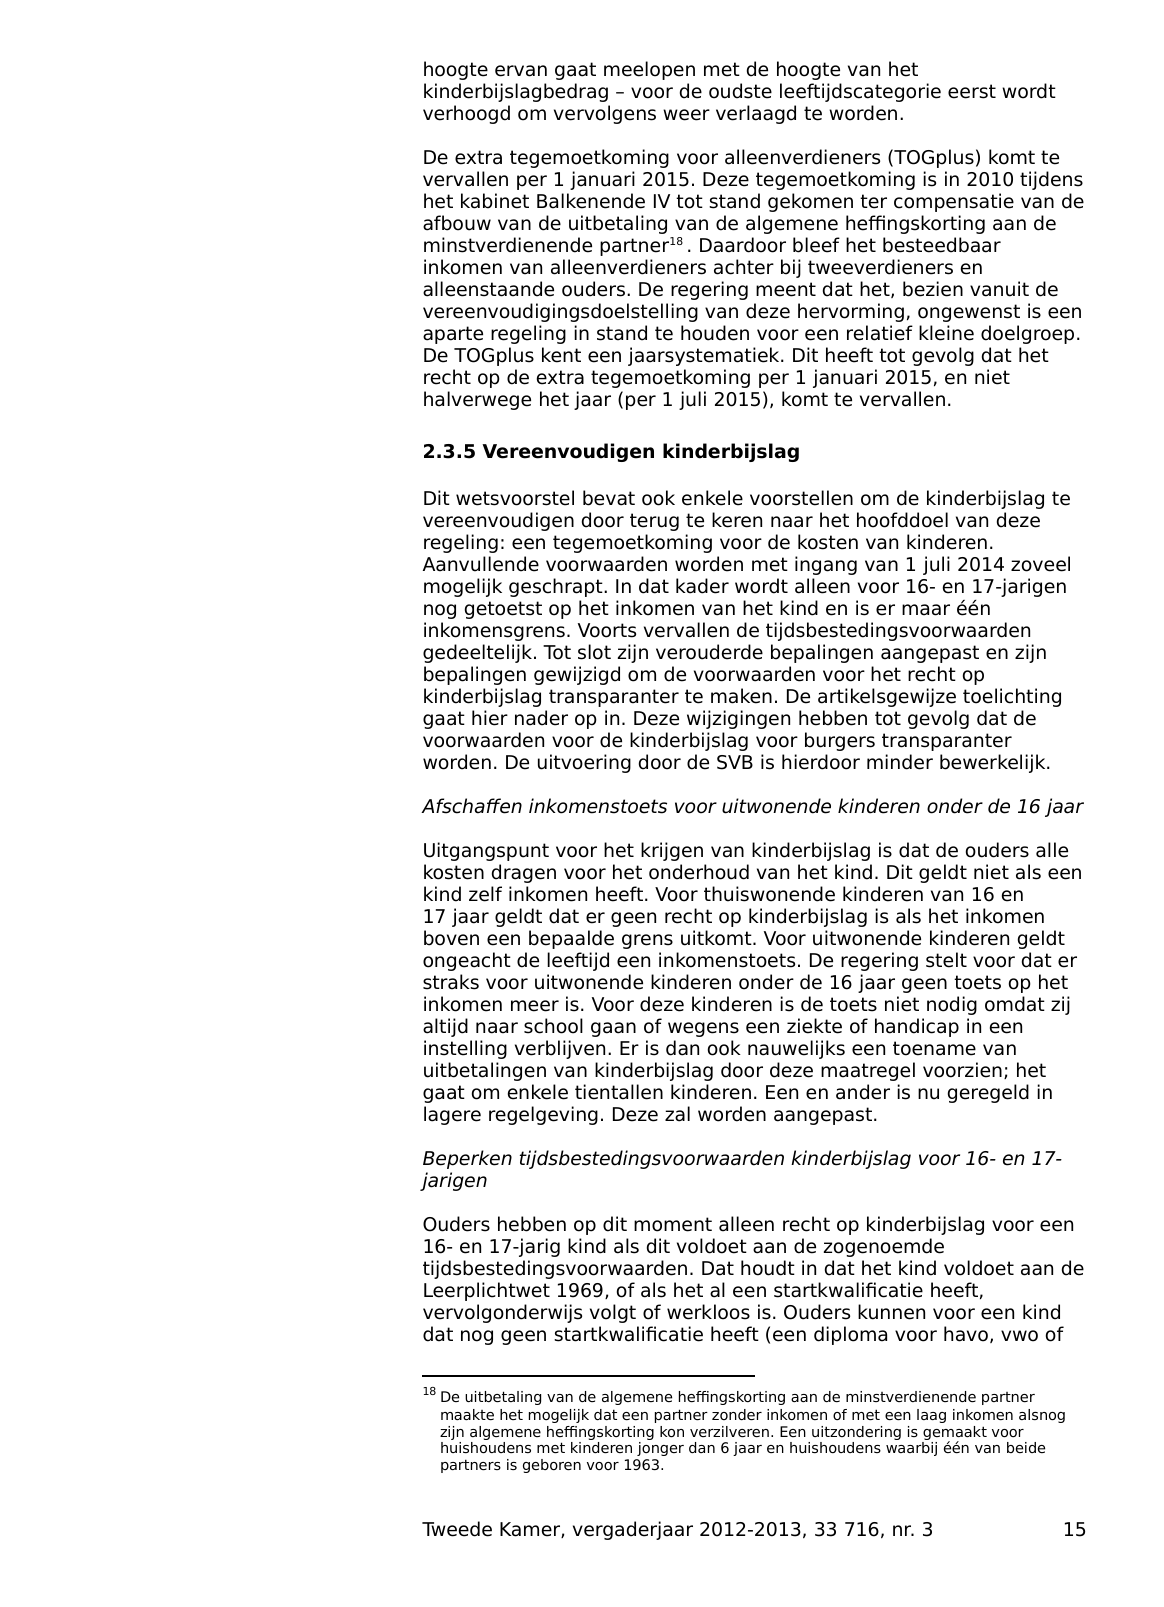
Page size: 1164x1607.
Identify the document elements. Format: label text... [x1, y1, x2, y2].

text Dit wetsvoorstel bevat ook enkele voorstellen om de kinderbijslag te vereenvoudigen door terug te keren naar het hoofddoel van deze regeling: een tegemoetkoming voor de kosten van kinderen. Aanvullende voorwaarden worden met ingang van 1 juli 2014 zoveel mogelijk geschrapt. In dat kader wordt alleen voor 16- en 17-jarigen nog getoetst op het inkomen van het kind en is er maar één inkomensgrens. Voorts vervallen de tijdsbestedingsvoorwaarden gedeeltelijk. Tot slot zijn verouderde bepalingen aangepast en zijn bepalingen gewijzigd om de voorwaarden voor het recht op kinderbijslag transparanter te maken. De artikelsgewijze toelichting gaat hier nader op in. Deze wijzigingen hebben tot gevolg dat de voorwaarden voor de kinderbijslag voor burgers transparanter worden. De uitvoering door de SVB is hierdoor minder bewerkelijk. [422, 488, 1087, 774]
subtitle Afschaffen inkomenstoets voor uitwonende kinderen onder de 16 jaar [422, 796, 1087, 818]
text Ouders hebben op dit moment alleen recht op kinderbijslag voor een 16- en 17-jarig kind als dit voldoet aan de zogenoemde tijdsbestedingsvoorwaarden. Dat houdt in dat het kind voldoet aan de Leerplichtwet 1969, of als het al een startkwalificatie heeft, vervolgonderwijs volgt of werkloos is. Ouders kunnen voor een kind dat nog geen startkwalificatie heeft (een diploma voor havo, vwo of [422, 1214, 1087, 1346]
text hoogte ervan gaat meelopen met de hoogte van het kinderbijslagbedrag – voor de oudste leeftijdscategorie eerst wordt verhoogd om vervolgens weer verlaagd te worden. [422, 59, 1087, 125]
text Uitgangspunt voor het krijgen van kinderbijslag is dat de ouders alle kosten dragen voor het onderhoud van het kind. Dit geldt niet als een kind zelf inkomen heeft. Voor thuiswonende kinderen van 16 en 17 jaar geldt dat er geen recht op kinderbijslag is als het inkomen boven een bepaalde grens uitkomt. Voor uitwonende kinderen geldt ongeacht de leeftijd een inkomenstoets. De regering stelt voor dat er straks voor uitwonende kinderen onder de 16 jaar geen toets op het inkomen meer is. Voor deze kinderen is de toets niet nodig omdat zij altijd naar school gaan of wegens een ziekte of handicap in een instelling verblijven. Er is dan ook nauwelijks een toename van uitbetalingen van kinderbijslag door deze maatregel voorzien; het gaat om enkele tientallen kinderen. Een en ander is nu geregeld in lagere regelgeving. Deze zal worden aangepast. [422, 840, 1087, 1126]
text De uitbetaling van de algemene heffingskorting aan de minstverdienende partner maakte het mogelijk dat een partner zonder inkomen of met een laag inkomen alsnog zijn algemene heffingskorting kon verzilveren. Een uitzondering is gemaakt voor huishoudens met kinderen jonger dan 6 jaar en huishoudens waarbij één van beide partners is geboren voor 1963. [422, 1385, 1087, 1474]
subtitle Beperken tijdsbestedingsvoorwaarden kinderbijslag voor 16- en 17-jarigen [422, 1148, 1087, 1192]
subtitle 2.3.5 Vereenvoudigen kinderbijslag [422, 441, 1087, 463]
text De extra tegemoetkoming voor alleenverdieners (TOGplus) komt te vervallen per 1 januari 2015. Deze tegemoetkoming is in 2010 tijdens het kabinet Balkenende IV tot stand gekomen ter compensatie van de afbouw van de uitbetaling van de algemene heffingskorting aan de minstverdienende partner. Daardoor bleef het besteedbaar inkomen van alleenverdieners achter bij tweeverdieners en alleenstaande ouders. De regering meent dat het, bezien vanuit de vereenvoudigingsdoelstelling van deze hervorming, ongewenst is een aparte regeling in stand te houden voor een relatief kleine doelgroep. De TOGplus kent een jaarsystematiek. Dit heeft tot gevolg dat het recht op de extra tegemoetkoming per 1 januari 2015, en niet halverwege het jaar (per 1 juli 2015), komt te vervallen. [422, 147, 1087, 411]
